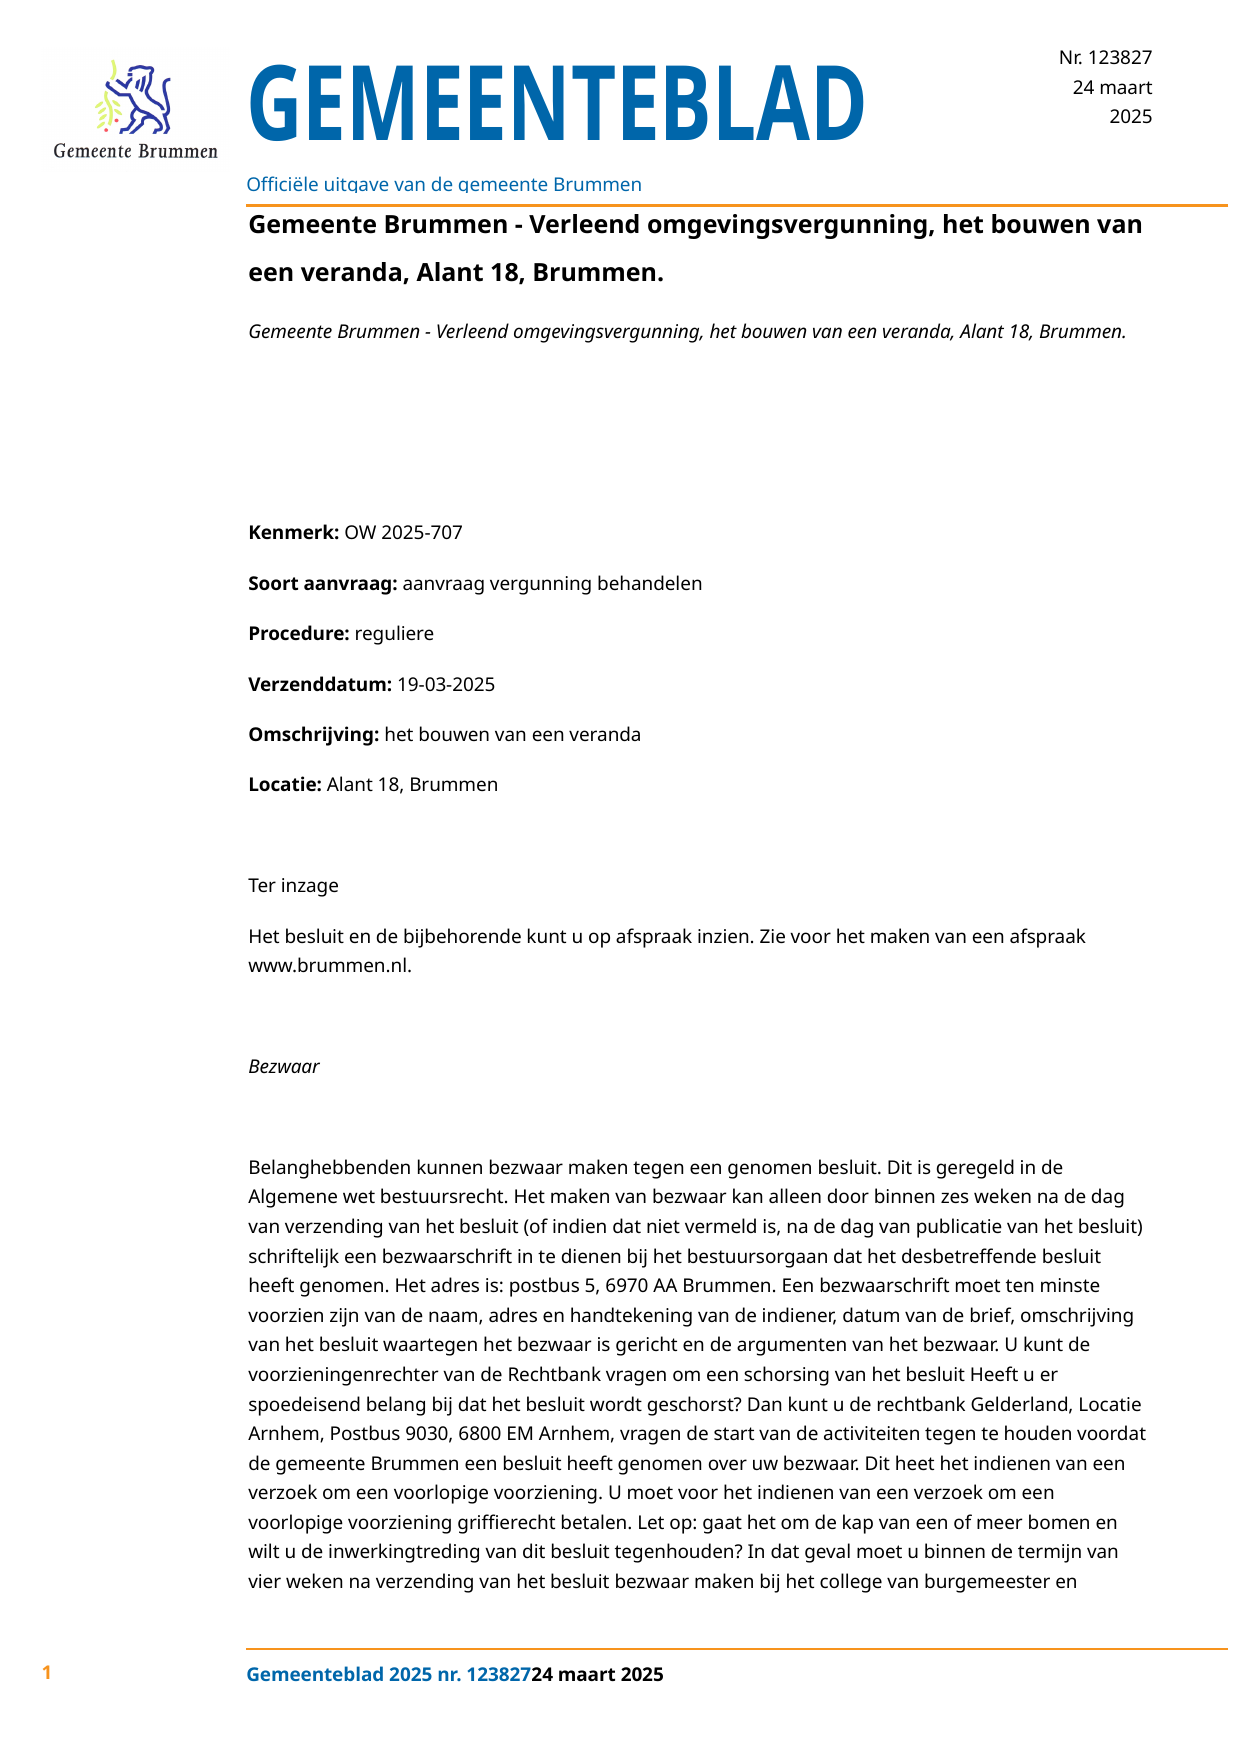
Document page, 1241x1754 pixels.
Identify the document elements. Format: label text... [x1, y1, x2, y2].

text Locatie: Alant 18, Brummen [248, 772, 1152, 797]
text Omschrijving: het bouwen van een veranda [248, 721, 1152, 747]
text Procedure: reguliere [248, 620, 1152, 646]
text Ter inzage [248, 872, 1152, 898]
text Kenmerk: OW 2025-707 [248, 519, 1152, 545]
picture [41, 47, 231, 172]
text Gemeente Brummen - Verleend omgevingsvergunning, het bouwen van een veranda, Alant 18, Brummen. [248, 318, 1152, 344]
text Belanghebbenden kunnen bezwaar maken tegen een genomen besluit. Dit is geregeld in de Algemene wet bestuursrecht. Het maken van bezwaar kan alleen door binnen zes weken na de dag van verzending van het besluit (of indien dat niet vermeld is, na de dag van publicatie van het besluit) schriftelijk een bezwaarschrift in te dienen bij het bestuursorgaan dat het desbetreffende besluit heeft genomen. Het adres is: postbus 5, 6970 AA Brummen. Een bezwaarschrift moet ten minste voorzien zijn van de naam, adres en handtekening van de indiener, datum van de brief, omschrijving van het besluit waartegen het bezwaar is gericht en de argumenten van het bezwaar. U kunt de voorzieningenrechter van de Rechtbank vragen om een schorsing van het besluit Heeft u er spoedeisend belang bij dat het besluit wordt geschorst? Dan kunt u de rechtbank Gelderland, Locatie Arnhem, Postbus 9030, 6800 EM Arnhem, vragen de start van de activiteiten tegen te houden voordat de gemeente Brummen een besluit heeft genomen over uw bezwaar. Dit heet het indienen van een verzoek om een voorlopige voorziening. U moet voor het indienen van een verzoek om een voorlopige voorziening griffierecht betalen. Let op: gaat het om de kap van een of meer bomen en wilt u de inwerkingtreding van dit besluit tegenhouden? In dat geval moet u binnen de termijn van vier weken na verzending van het besluit bezwaar maken bij het college van burgemeester en [248, 1154, 1152, 1594]
text Gemeente Brummen - Verleend omgevingsvergunning, het bouwen van een veranda, Alant 18, Brummen. [248, 207, 1152, 288]
text Verzenddatum: 19-03-2025 [248, 671, 1152, 697]
text Het besluit en de bijbehorende kunt u op afspraak inzien. Zie voor het maken van een afspraak www.brummen.nl. [248, 923, 1152, 978]
text Soort aanvraag: aanvraag vergunning behandelen [248, 570, 1152, 596]
text Bezwaar [248, 1053, 1152, 1079]
